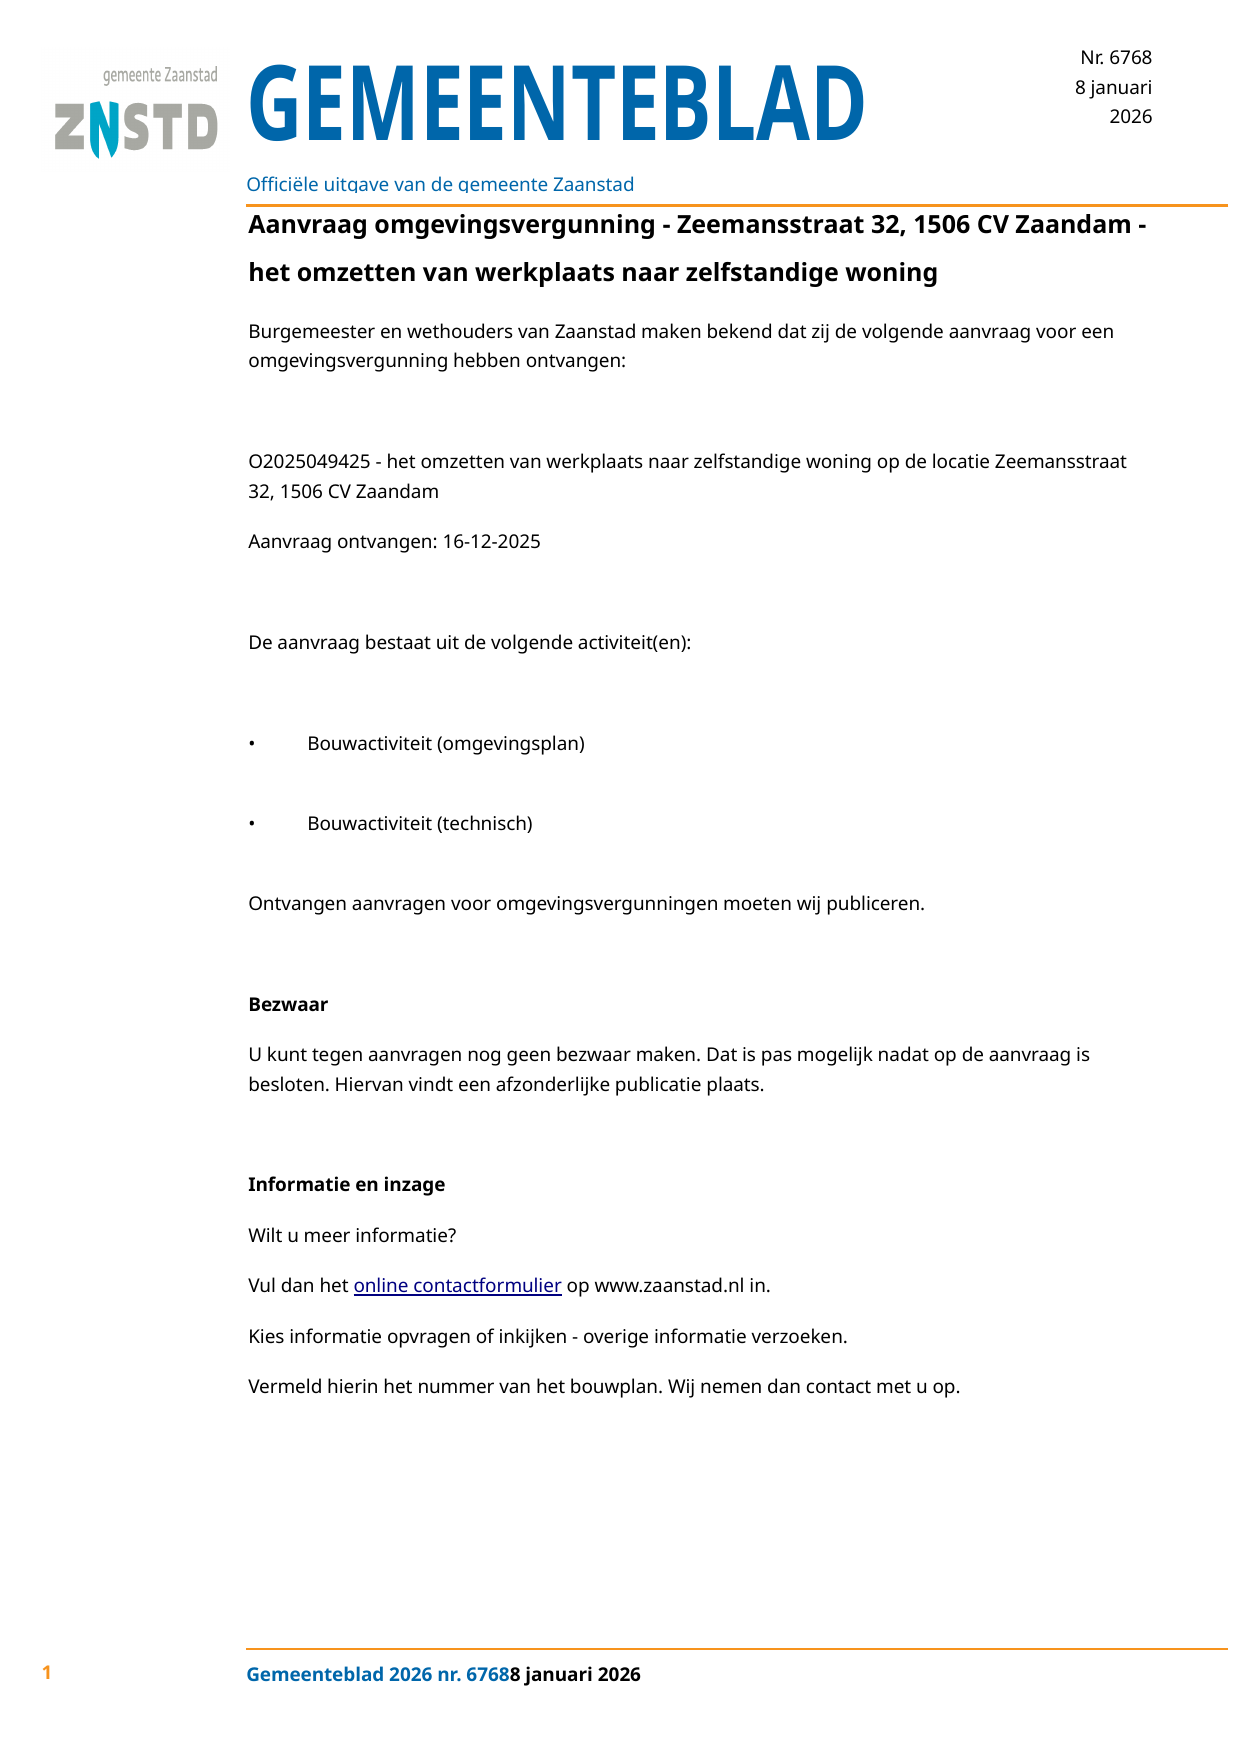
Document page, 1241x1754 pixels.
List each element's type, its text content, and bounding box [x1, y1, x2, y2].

text Kies informatie opvragen of inkijken - overige informatie verzoeken. [248, 1323, 1152, 1349]
picture [41, 47, 231, 172]
text Vul dan het online contactformulier op www.zaanstad.nl in. [248, 1272, 1152, 1298]
text Bezwaar [248, 991, 1152, 1017]
text Informatie en inzage [248, 1172, 1152, 1197]
text Aanvraag ontvangen: 16-12-2025 [248, 528, 1152, 554]
text Vermeld hierin het nummer van het bouwplan. Wij nemen dan contact met u op. [248, 1373, 1152, 1399]
text De aanvraag bestaat uit de volgende activiteit(en): [248, 629, 1152, 655]
text O2025049425 - het omzetten van werkplaats naar zelfstandige woning op de locatie Zeemansstraat 32, 1506 CV Zaandam [248, 448, 1152, 504]
list Bouwactiviteit (omgevingsplan) [248, 730, 1152, 756]
text Wilt u meer informatie? [248, 1222, 1152, 1248]
text Ontvangen aanvragen voor omgevingsvergunningen moeten wij publiceren. [248, 890, 1152, 916]
text U kunt tegen aanvragen nog geen bezwaar maken. Dat is pas mogelijk nadat op de aanvraag is besloten. Hiervan vindt een afzonderlijke publicatie plaats. [248, 1041, 1152, 1097]
list Bouwactiviteit (technisch) [248, 810, 1152, 836]
text Aanvraag omgevingsvergunning - Zeemansstraat 32, 1506 CV Zaandam - het omzetten van werkplaats naar zelfstandige woning [248, 207, 1152, 288]
text Burgemeester en wethouders van Zaanstad maken bekend dat zij de volgende aanvraag voor een omgevingsvergunning hebben ontvangen: [248, 318, 1152, 373]
